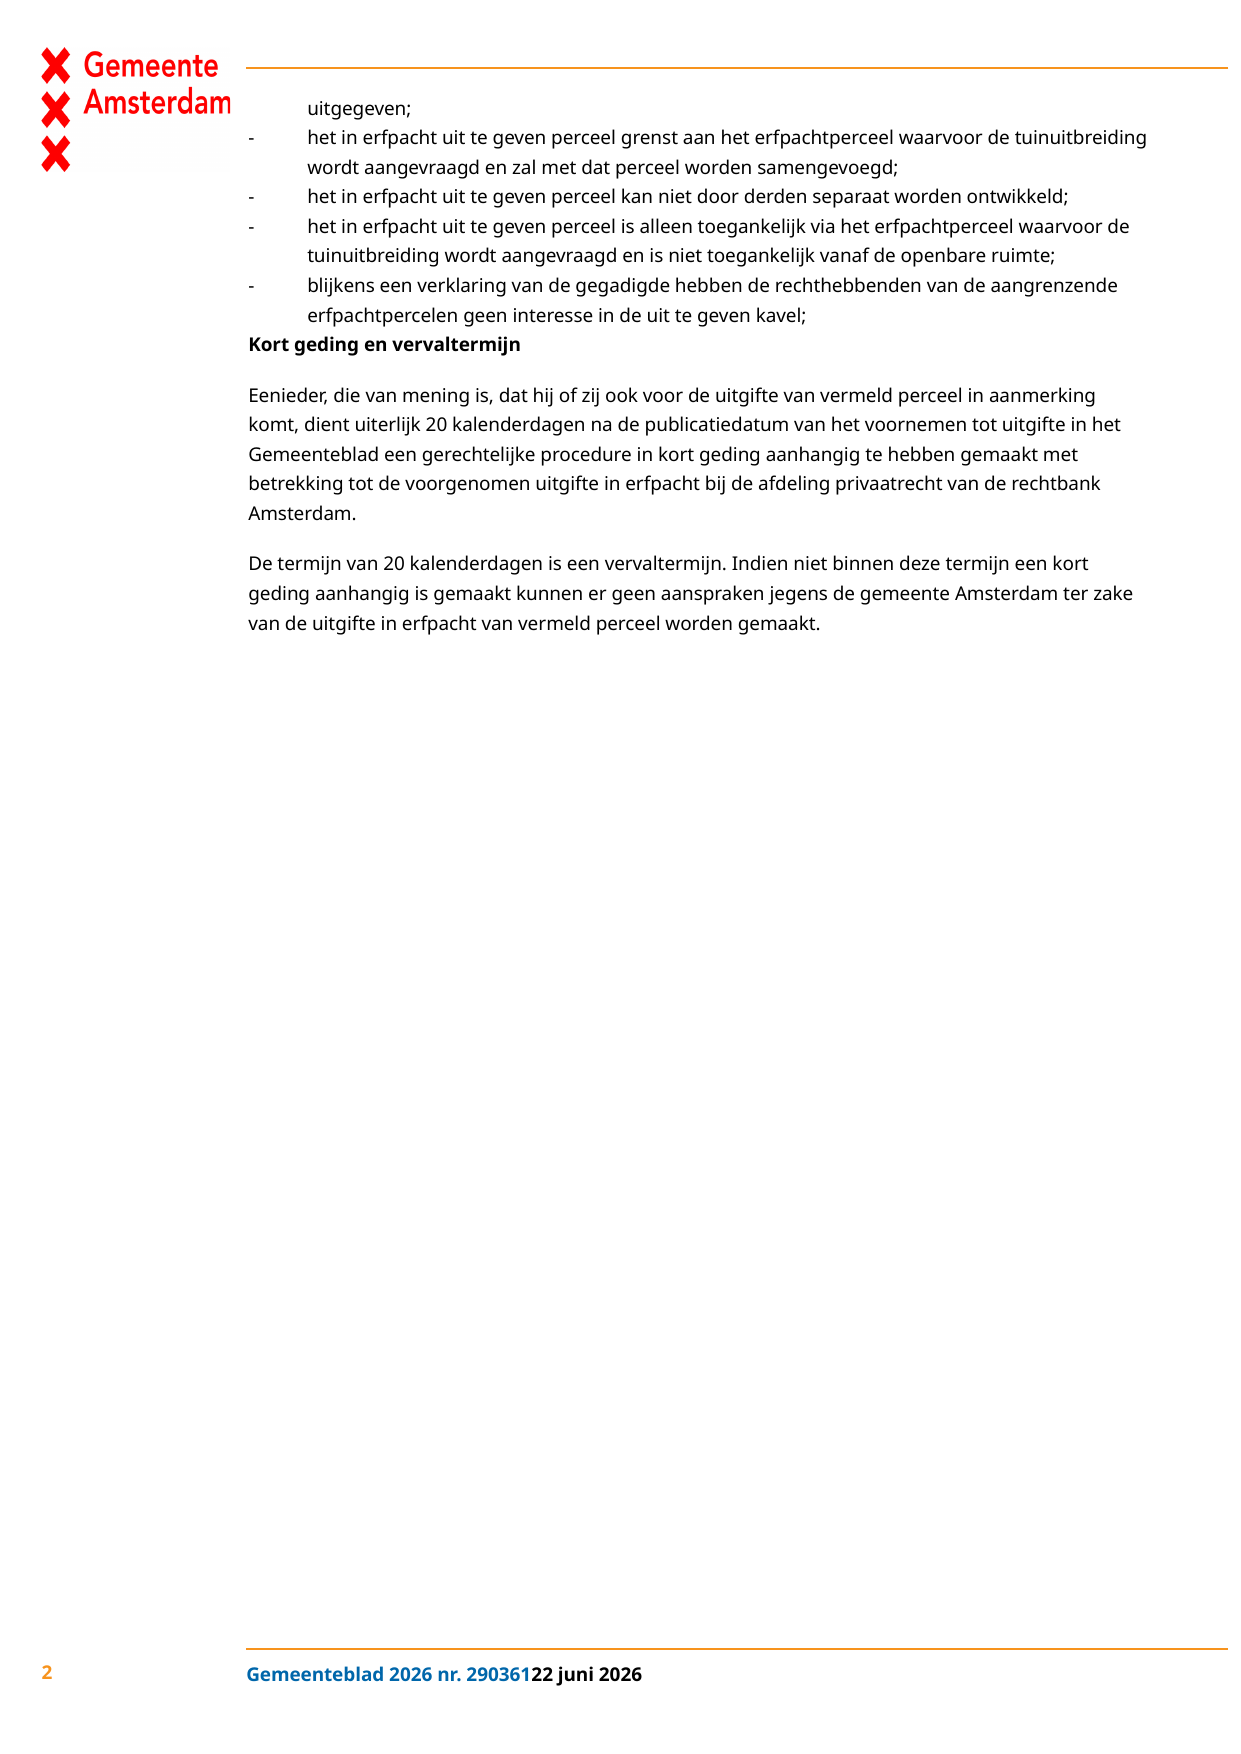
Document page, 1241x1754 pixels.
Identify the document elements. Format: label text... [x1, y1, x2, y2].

list het in erfpacht uit te geven perceel kan niet door derden separaat worden ontwikkeld; [248, 183, 1152, 209]
list het in erfpacht uit te geven perceel grenst aan het erfpachtperceel waarvoor de tuinuitbreiding wordt aangevraagd en zal met dat perceel worden samengevoegd; [248, 124, 1152, 180]
text De termijn van 20 kalenderdagen is een vervaltermijn. Indien niet binnen deze termijn een kort geding aanhangig is gemaakt kunnen er geen aanspraken jegens de gemeente Amsterdam ter zake van de uitgifte in erfpacht van vermeld perceel worden gemaakt. [248, 551, 1152, 636]
text Eenieder, die van mening is, dat hij of zij ook voor de uitgifte van vermeld perceel in aanmerking komt, dient uiterlijk 20 kalenderdagen na de publicatiedatum van het voornemen tot uitgifte in het Gemeenteblad een gerechtelijke procedure in kort geding aanhangig te hebben gemaakt met betrekking tot de voorgenomen uitgifte in erfpacht bij de afdeling privaatrecht van de rechtbank Amsterdam. [248, 382, 1152, 526]
list blijkens een verklaring van de gegadigde hebben de rechthebbenden van de aangrenzende erfpachtpercelen geen interesse in de uit te geven kavel; [248, 272, 1152, 328]
text Kort geding en vervaltermijn [248, 331, 1152, 357]
list uitgegeven; [248, 95, 1152, 121]
list het in erfpacht uit te geven perceel is alleen toegankelijk via het erfpachtperceel waarvoor de tuinuitbreiding wordt aangevraagd en is niet toegankelijk vanaf de openbare ruimte; [248, 213, 1152, 268]
picture [41, 47, 231, 172]
